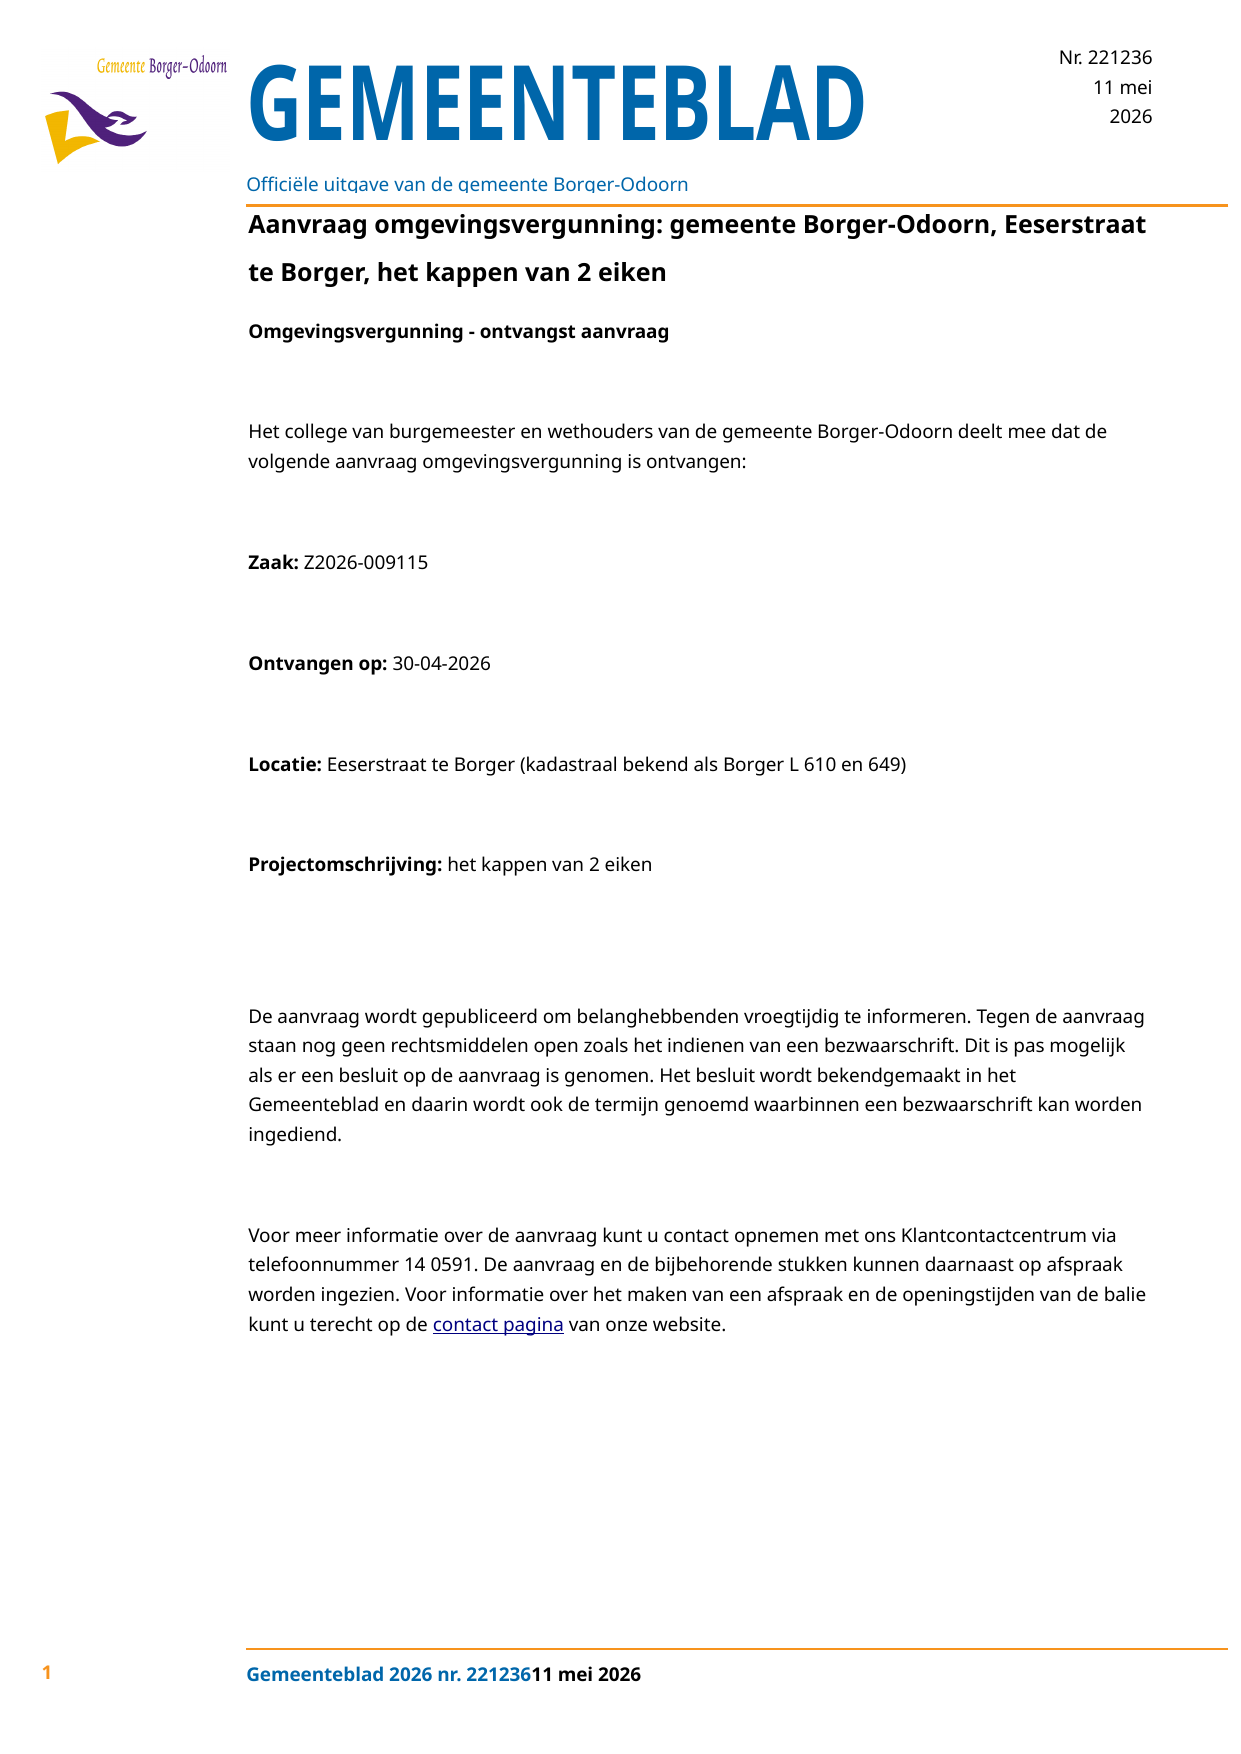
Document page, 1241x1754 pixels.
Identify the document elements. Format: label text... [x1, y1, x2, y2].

text Voor meer informatie over de aanvraag kunt u contact opnemen met ons Klantcontactcentrum via telefoonnummer 14 0591. De aanvraag en de bijbehorende stukken kunnen daarnaast op afspraak worden ingezien. Voor informatie over het maken van een afspraak en de openingstijden van de balie kunt u terecht op de contact pagina van onze website. [248, 1222, 1152, 1337]
picture [41, 47, 231, 172]
text Locatie: Eeserstraat te Borger (kadastraal bekend als Borger L 610 en 649) [248, 751, 1152, 777]
text Aanvraag omgevingsvergunning: gemeente Borger-Odoorn, Eeserstraat te Borger, het kappen van 2 eiken [248, 207, 1152, 288]
text Zaak: Z2026-009115 [248, 549, 1152, 575]
text Projectomschrijving: het kappen van 2 eiken [248, 852, 1152, 877]
text Ontvangen op: 30-04-2026 [248, 650, 1152, 676]
text Omgevingsvergunning - ontvangst aanvraag [248, 318, 1152, 344]
text De aanvraag wordt gepubliceerd om belanghebbenden vroegtijdig te informeren. Tegen de aanvraag staan nog geen rechtsmiddelen open zoals het indienen van een bezwaarschrift. Dit is pas mogelijk als er een besluit op de aanvraag is genomen. Het besluit wordt bekendgemaakt in het Gemeenteblad en daarin wordt ook de termijn genoemd waarbinnen een bezwaarschrift kan worden ingediend. [248, 1003, 1152, 1147]
text Het college van burgemeester en wethouders van de gemeente Borger-Odoorn deelt mee dat de volgende aanvraag omgevingsvergunning is ontvangen: [248, 419, 1152, 474]
